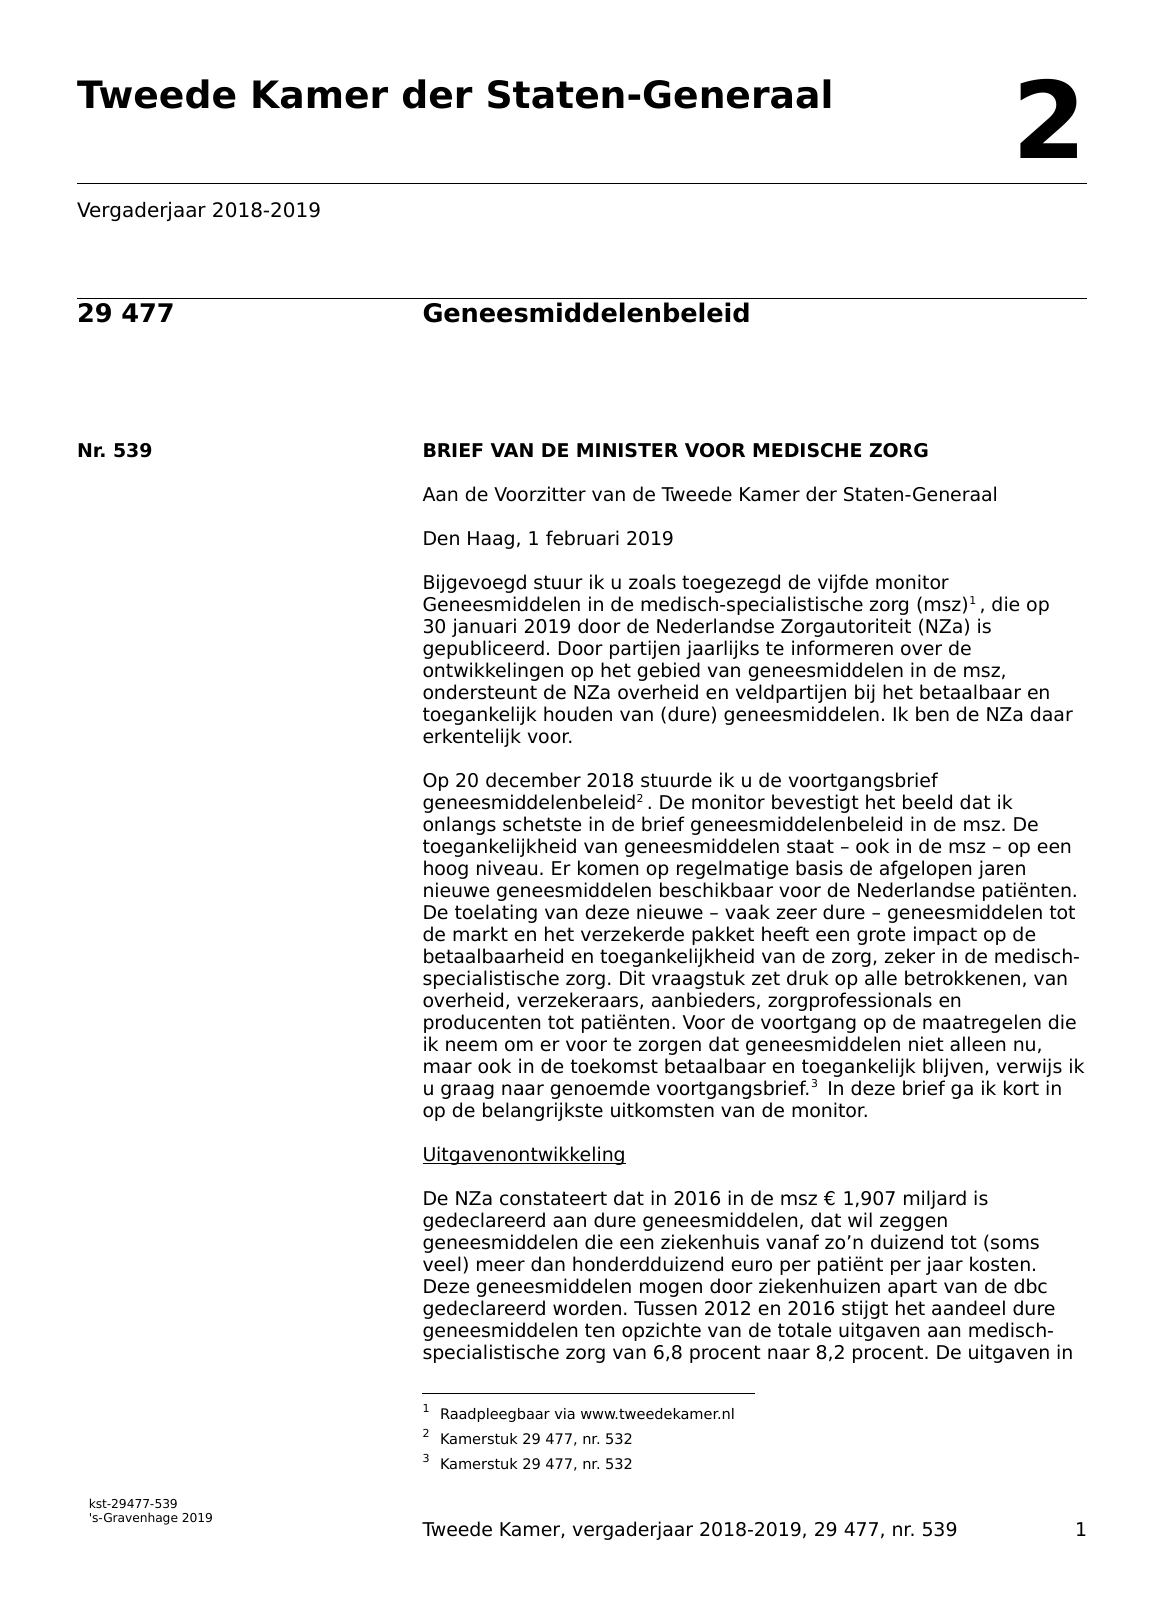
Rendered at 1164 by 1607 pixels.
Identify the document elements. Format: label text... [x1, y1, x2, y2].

text Kamerstuk 29 477, nr. 532 [422, 1452, 1087, 1474]
text Op 20 december 2018 stuurde ik u de voortgangsbrief geneesmiddelenbeleid. De monitor bevestigt het beeld dat ik onlangs schetste in de brief geneesmiddelenbeleid in de msz. De toegankelijkheid van geneesmiddelen staat – ook in de msz – op een hoog niveau. Er komen op regelmatige basis de afgelopen jaren nieuwe geneesmiddelen beschikbaar voor de Nederlandse patiënten. De toelating van deze nieuwe – vaak zeer dure – geneesmiddelen tot de markt en het verzekerde pakket heeft een grote impact op de betaalbaarheid en toegankelijkheid van de zorg, zeker in de medisch-specialistische zorg. Dit vraagstuk zet druk op alle betrokkenen, van overheid, verzekeraars, aanbieders, zorgprofessionals en producenten tot patiënten. Voor de voortgang op de maatregelen die ik neem om er voor te zorgen dat geneesmiddelen niet alleen nu, maar ook in de toekomst betaalbaar en toegankelijk blijven, verwijs ik u graag naar genoemde voortgangsbrief. In deze brief ga ik kort in op de belangrijkste uitkomsten van de monitor. [422, 770, 1087, 1122]
table_header Tweede Kamer der Staten-Generaal [77, 59, 886, 183]
text Aan de Voorzitter van de Tweede Kamer der Staten-Generaal [422, 484, 1087, 506]
text Raadpleegbaar via www.tweedekamer.nl [422, 1402, 1087, 1424]
text De NZa constateert dat in 2016 in de msz € 1,907 miljard is gedeclareerd aan dure geneesmiddelen, dat wil zeggen geneesmiddelen die een ziekenhuis vanaf zo’n duizend tot (soms veel) meer dan honderdduizend euro per patiënt per jaar kosten. Deze geneesmiddelen mogen door ziekenhuizen apart van de dbc gedeclareerd worden. Tussen 2012 en 2016 stijgt het aandeel dure geneesmiddelen ten opzichte van de totale uitgaven aan medisch- specialistische zorg van 6,8 procent naar 8,2 procent. De uitgaven in [422, 1188, 1087, 1364]
text 's-Gravenhage 2019 [88, 1511, 323, 1525]
text kst-29477-539 [88, 1497, 323, 1511]
table_header 2 [886, 59, 1087, 183]
table_cell Vergaderjaar 2018-2019 [77, 184, 1087, 298]
text Den Haag, 1 februari 2019 [422, 528, 1087, 550]
subtitle Nr. 539 BRIEF VAN DE MINISTER VOOR MEDISCHE ZORG [77, 440, 1087, 462]
text Kamerstuk 29 477, nr. 532 [422, 1427, 1087, 1449]
text Bijgevoegd stuur ik u zoals toegezegd de vijfde monitor Geneesmiddelen in de medisch-specialistische zorg (msz), die op 30 januari 2019 door de Nederlandse Zorgautoriteit (NZa) is gepubliceerd. Door partijen jaarlijks te informeren over de ontwikkelingen op het gebied van geneesmiddelen in de msz, ondersteunt de NZa overheid en veldpartijen bij het betaalbaar en toegankelijk houden van (dure) geneesmiddelen. Ik ben de NZa daar erkentelijk voor. [422, 572, 1087, 748]
subtitle Uitgavenontwikkeling [422, 1144, 1087, 1166]
subtitle 29 477 Geneesmiddelenbeleid [77, 299, 1087, 329]
